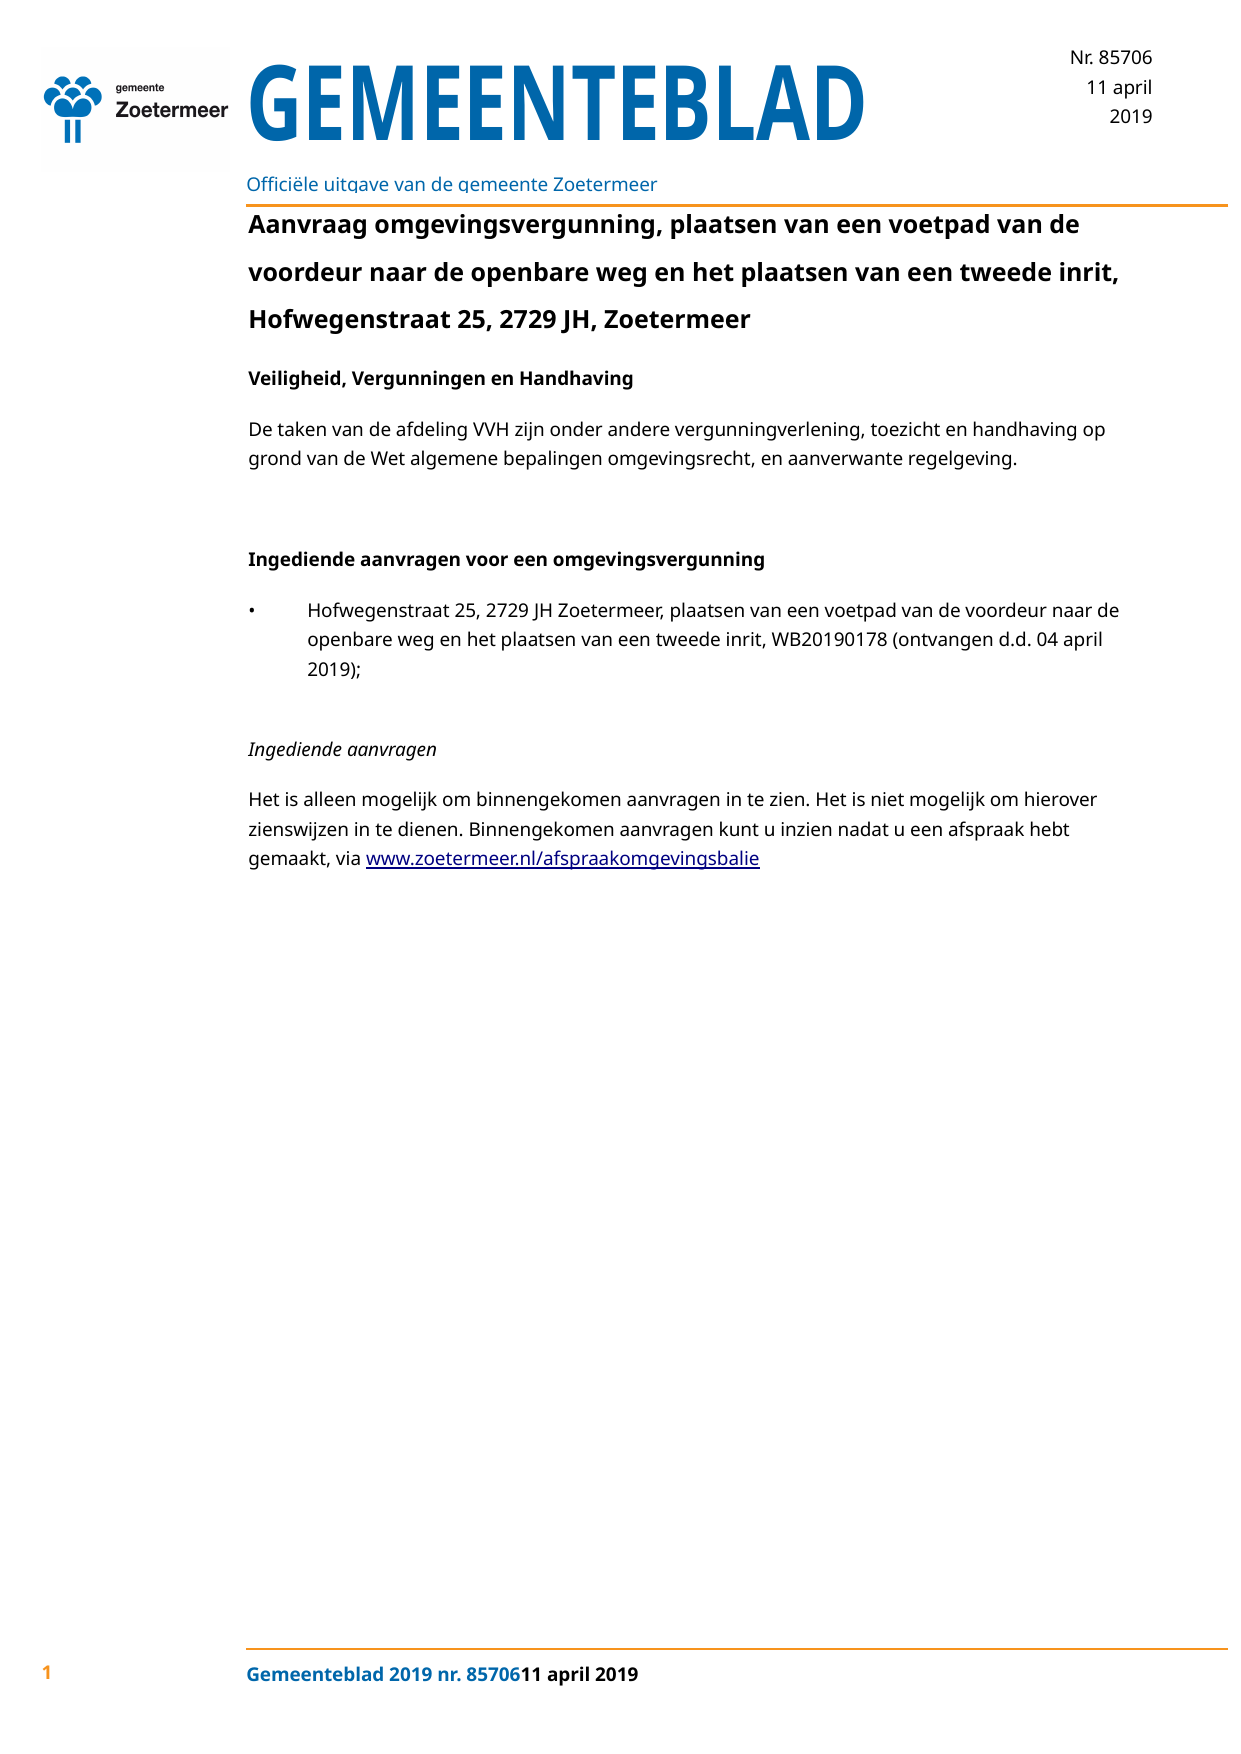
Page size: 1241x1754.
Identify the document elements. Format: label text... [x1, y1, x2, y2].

text Aanvraag omgevingsvergunning, plaatsen van een voetpad van de voordeur naar de openbare weg en het plaatsen van een tweede inrit, Hofwegenstraat 25, 2729 JH, Zoetermeer [248, 207, 1152, 336]
text Ingediende aanvragen [248, 736, 1152, 762]
text Het is alleen mogelijk om binnengekomen aanvragen in te zien. Het is niet mogelijk om hierover zienswijzen in te dienen. Binnengekomen aanvragen kunt u inzien nadat u een afspraak hebt gemaakt, via www.zoetermeer.nl/afspraakomgevingsbalie [248, 786, 1152, 871]
text De taken van de afdeling VVH zijn onder andere vergunningverlening, toezicht en handhaving op grond van de Wet algemene bepalingen omgevingsrecht, en aanverwante regelgeving. [248, 416, 1152, 471]
text Ingediende aanvragen voor een omgevingsvergunning [248, 546, 1152, 572]
list Hofwegenstraat 25, 2729 JH Zoetermeer, plaatsen van een voetpad van de voordeur naar de openbare weg en het plaatsen van een tweede inrit, WB20190178 (ontvangen d.d. 04 april 2019); [248, 597, 1152, 682]
text Veiligheid, Vergunningen en Handhaving [248, 366, 1152, 391]
picture [41, 47, 231, 172]
